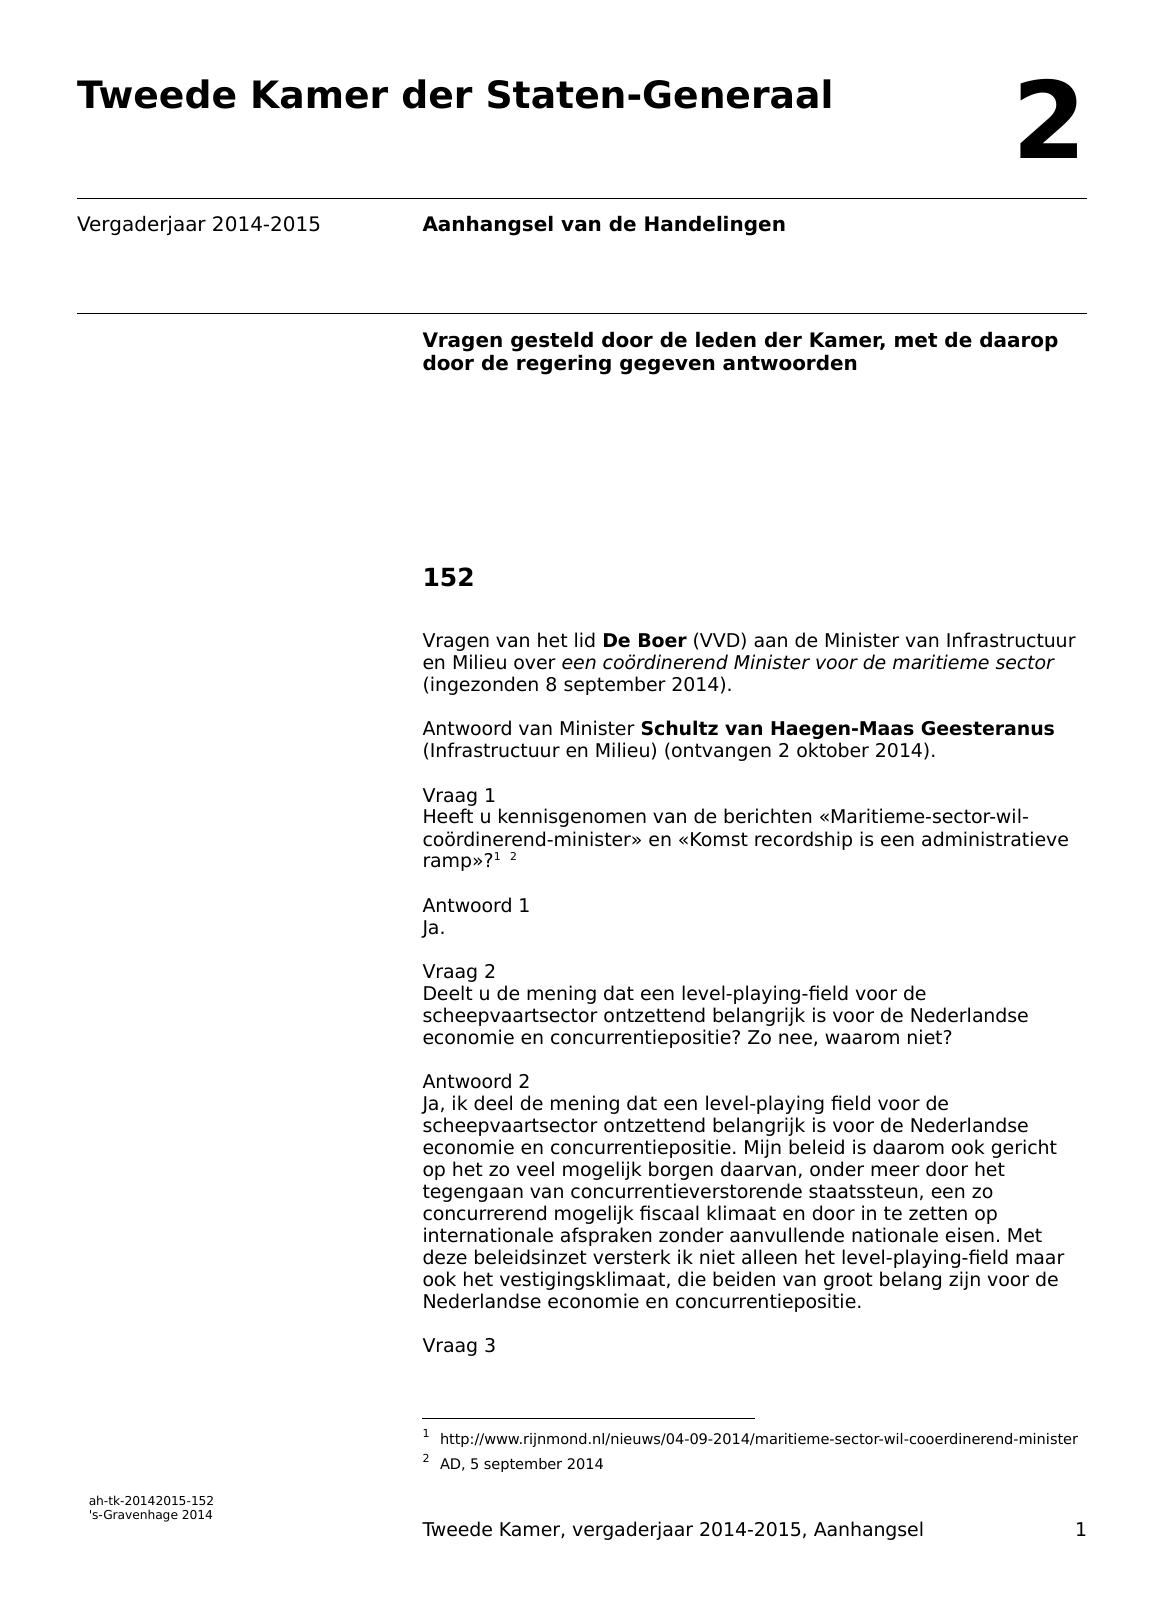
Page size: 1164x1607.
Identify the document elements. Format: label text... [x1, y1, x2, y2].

text 152 [422, 563, 1087, 592]
text Deelt u de mening dat een level-playing-field voor de scheepvaartsector ontzettend belangrijk is voor de Nederlandse economie en concurrentiepositie? Zo nee, waarom niet? [422, 983, 1087, 1049]
text Ja, ik deel de mening dat een level-playing field voor de scheepvaartsector ontzettend belangrijk is voor de Nederlandse economie en concurrentiepositie. Mijn beleid is daarom ook gericht op het zo veel mogelijk borgen daarvan, onder meer door het tegengaan van concurrentieverstorende staatssteun, een zo concurrerend mogelijk fiscaal klimaat en door in te zetten op internationale afspraken zonder aanvullende nationale eisen. Met deze beleidsinzet versterk ik niet alleen het level-playing-field maar ook het vestigingsklimaat, die beiden van groot belang zijn voor de Nederlandse economie en concurrentiepositie. [422, 1093, 1087, 1313]
text AD, 5 september 2014 [422, 1452, 1087, 1474]
text Antwoord van Minister Schultz van Haegen-Maas Geesteranus (Infrastructuur en Milieu) (ontvangen 2 oktober 2014). [422, 718, 1087, 762]
text Ja. [422, 917, 1087, 938]
text Antwoord 2 [422, 1071, 1087, 1093]
text http://www.rijnmond.nl/nieuws/04-09-2014/maritieme-sector-wil-cooerdinerend-minister [422, 1427, 1087, 1449]
text Vragen van het lid De Boer (VVD) aan de Minister van Infrastructuur en Milieu over een coördinerend Minister voor de maritieme sector (ingezonden 8 september 2014). [422, 630, 1087, 696]
text ah-tk-20142015-152 [88, 1494, 323, 1508]
table_cell Vragen gesteld door de leden der Kamer, met de daarop door de regering gegeven antwoorden [422, 314, 1087, 375]
table_header 2 [886, 59, 1087, 198]
text Vraag 1 [422, 784, 1087, 806]
table_cell Vergaderjaar 2014-2015 [77, 199, 422, 313]
text Heeft u kennisgenomen van de berichten «Maritieme-sector-wil-coördinerend-minister» en «Komst recordship is een administratieve ramp»? [422, 806, 1087, 872]
text Vraag 2 [422, 961, 1087, 983]
text Antwoord 1 [422, 894, 1087, 917]
table_header Tweede Kamer der Staten-Generaal [77, 59, 886, 198]
table_cell Aanhangsel van de Handelingen [422, 199, 1087, 313]
text 's-Gravenhage 2014 [88, 1508, 323, 1522]
text Vraag 3 [422, 1335, 1087, 1357]
table_cell [77, 314, 422, 375]
